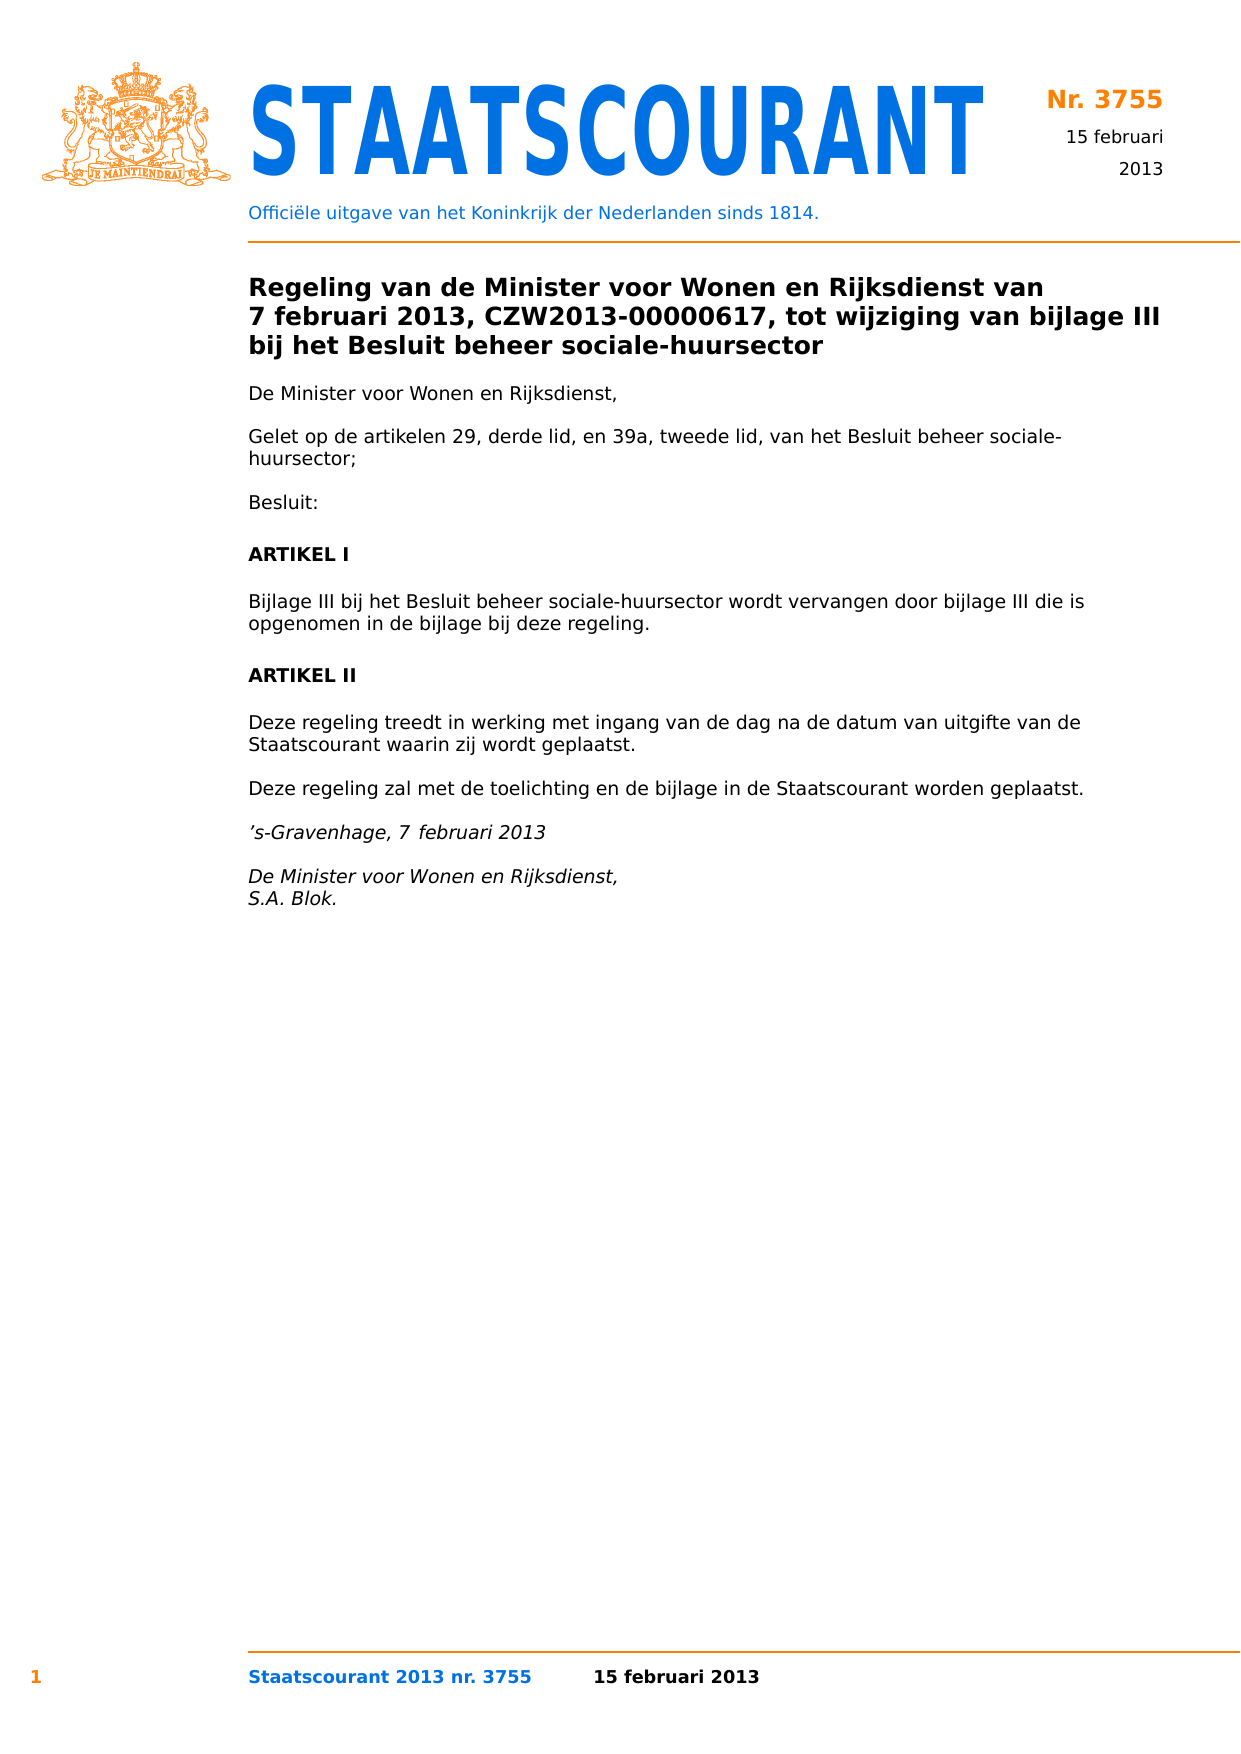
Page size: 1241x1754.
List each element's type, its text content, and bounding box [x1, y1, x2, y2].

text De Minister voor Wonen en Rijksdienst, [248, 382, 1163, 404]
text Bijlage III bij het Besluit beheer sociale-huursector wordt vervangen door bijlage III die is opgenomen in de bijlage bij deze regeling. [248, 591, 1163, 635]
text Deze regeling treedt in werking met ingang van de dag na de datum van uitgifte van de Staatscourant waarin zij wordt geplaatst. [248, 712, 1163, 756]
table_header Nr. 3755 [998, 62, 1240, 121]
subtitle ARTIKEL I [248, 544, 1163, 566]
table_header STAATSCOURANT [248, 62, 998, 203]
subtitle ARTIKEL II [248, 665, 1163, 687]
text Gelet op de artikelen 29, derde lid, en 39a, tweede lid, van het Besluit beheer sociale-huursector; [248, 426, 1163, 470]
text De Minister voor Wonen en Rijksdienst, S.A. Blok. [248, 866, 1163, 909]
table_cell 15 februari [998, 121, 1240, 153]
picture [41, 62, 231, 186]
table_cell 2013 [998, 153, 1240, 203]
text Besluit: [248, 492, 1163, 514]
table_header [25, 62, 248, 241]
table_cell Officiële uitgave van het Koninkrijk der Nederlanden sinds 1814. [248, 203, 1240, 241]
text Deze regeling zal met de toelichting en de bijlage in de Staatscourant worden geplaatst. [248, 778, 1163, 800]
text ’s-Gravenhage, 7 februari 2013 [248, 822, 1163, 844]
subtitle Regeling van de Minister voor Wonen en Rijksdienst van 7 februari 2013, CZW2013-00000617, tot wijziging van bijlage III bij het Besluit beheer sociale-huursector [248, 273, 1163, 361]
